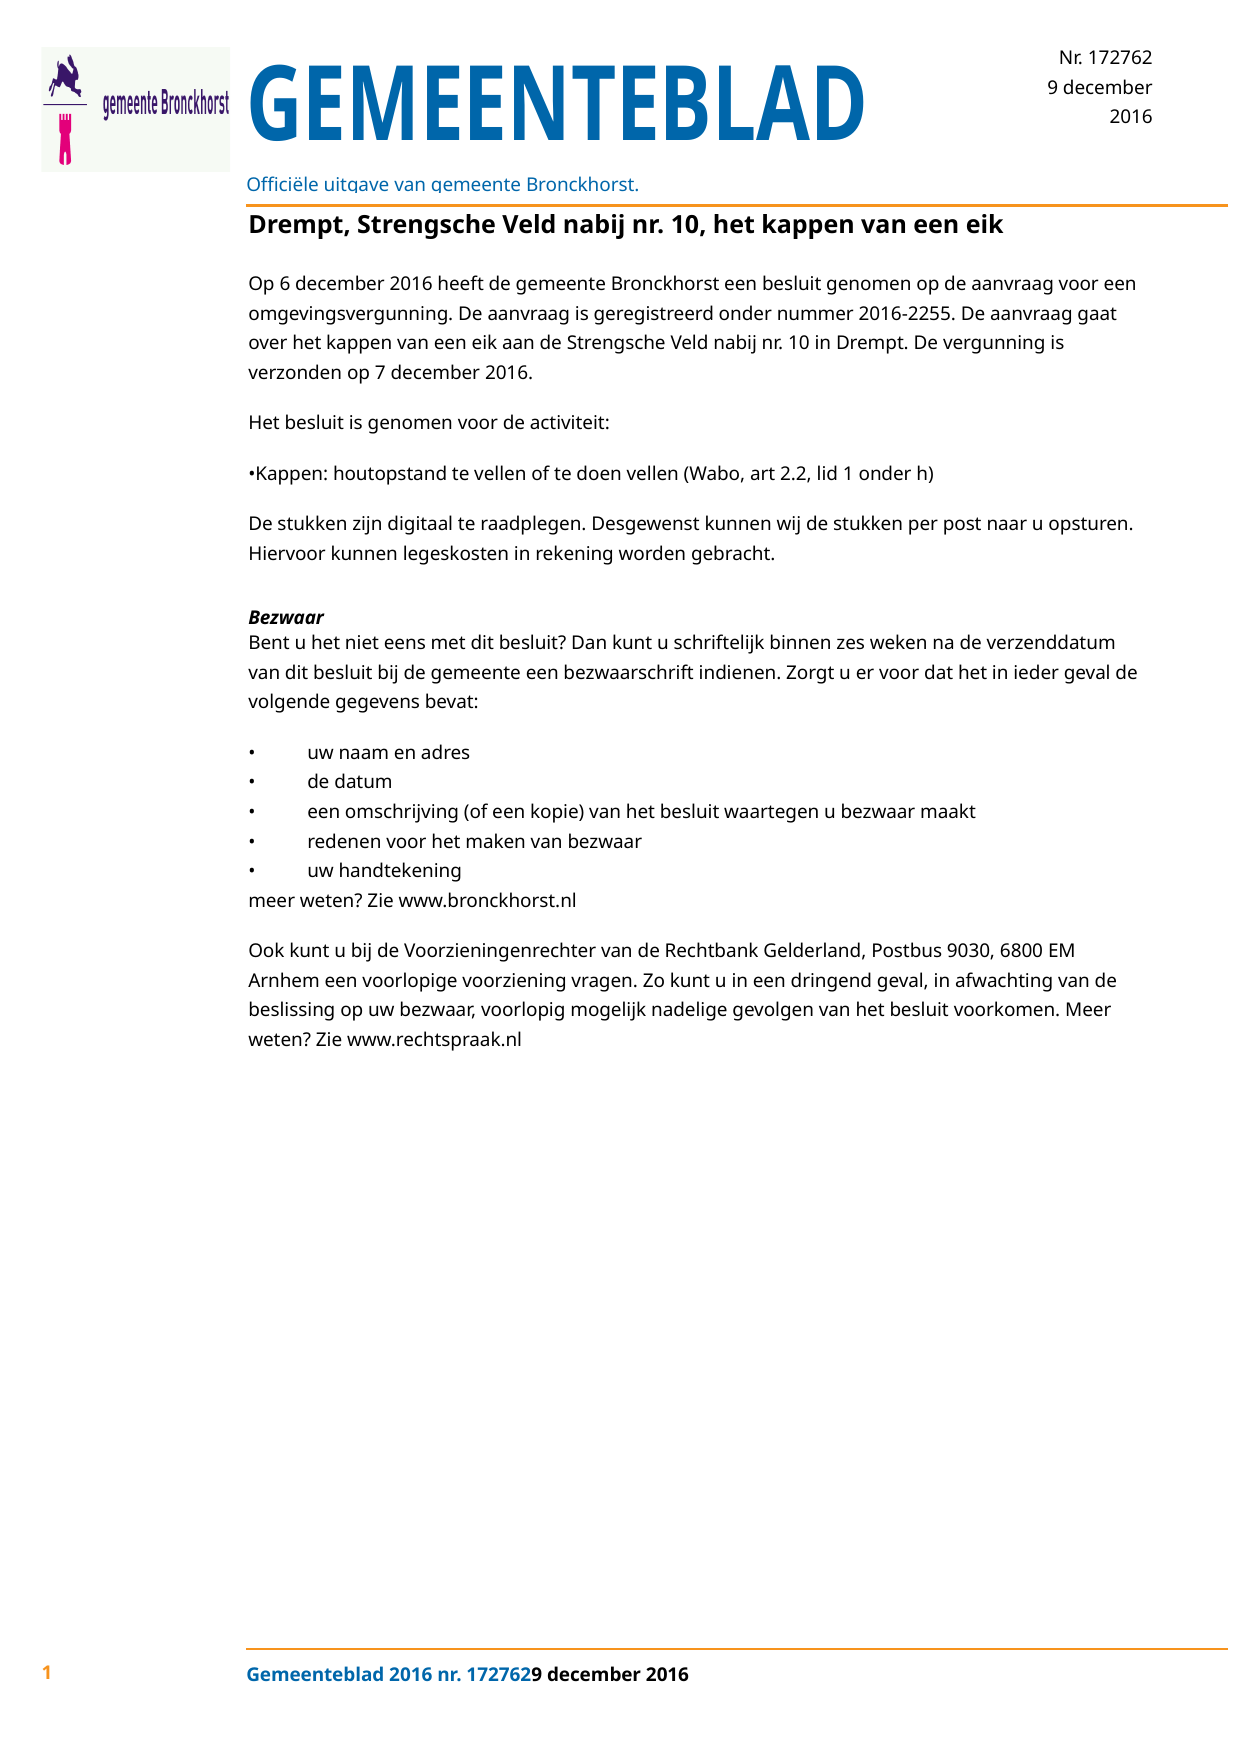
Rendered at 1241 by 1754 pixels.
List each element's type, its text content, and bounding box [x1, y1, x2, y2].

text Ook kunt u bij de Voorzieningenrechter van de Rechtbank Gelderland, Postbus 9030, 6800 EM Arnhem een voorlopige voorziening vragen. Zo kunt u in een dringend geval, in afwachting van de beslissing op uw bezwaar, voorlopig mogelijk nadelige gevolgen van het besluit voorkomen. Meer weten? Zie www.rechtspraak.nl [248, 937, 1152, 1052]
list een omschrijving (of een kopie) van het besluit waartegen u bezwaar maakt [248, 798, 1152, 824]
list de datum [248, 769, 1152, 794]
text Drempt, Strengsche Veld nabij nr. 10, het kappen van een eik [248, 207, 1152, 241]
text meer weten? Zie www.bronckhorst.nl [248, 887, 1152, 913]
picture [41, 47, 231, 172]
text Bezwaar [248, 604, 1152, 629]
text Het besluit is genomen voor de activiteit: [248, 409, 1152, 435]
text De stukken zijn digitaal te raadplegen. Desgewenst kunnen wij de stukken per post naar u opsturen. Hiervoor kunnen legeskosten in rekening worden gebracht. [248, 510, 1152, 566]
text Bent u het niet eens met dit besluit? Dan kunt u schriftelijk binnen zes weken na de verzenddatum van dit besluit bij de gemeente een bezwaarschrift indienen. Zorgt u er voor dat het in ieder geval de volgende gegevens bevat: [248, 629, 1152, 714]
text •Kappen: houtopstand te vellen of te doen vellen (Wabo, art 2.2, lid 1 onder h) [248, 460, 1152, 486]
list uw naam en adres [248, 739, 1152, 765]
list uw handtekening [248, 857, 1152, 883]
text Op 6 december 2016 heeft de gemeente Bronckhorst een besluit genomen op de aanvraag voor een omgevingsvergunning. De aanvraag is geregistreerd onder nummer 2016-2255. De aanvraag gaat over het kappen van een eik aan de Strengsche Veld nabij nr. 10 in Drempt. De vergunning is verzonden op 7 december 2016. [248, 270, 1152, 385]
list redenen voor het maken van bezwaar [248, 828, 1152, 854]
